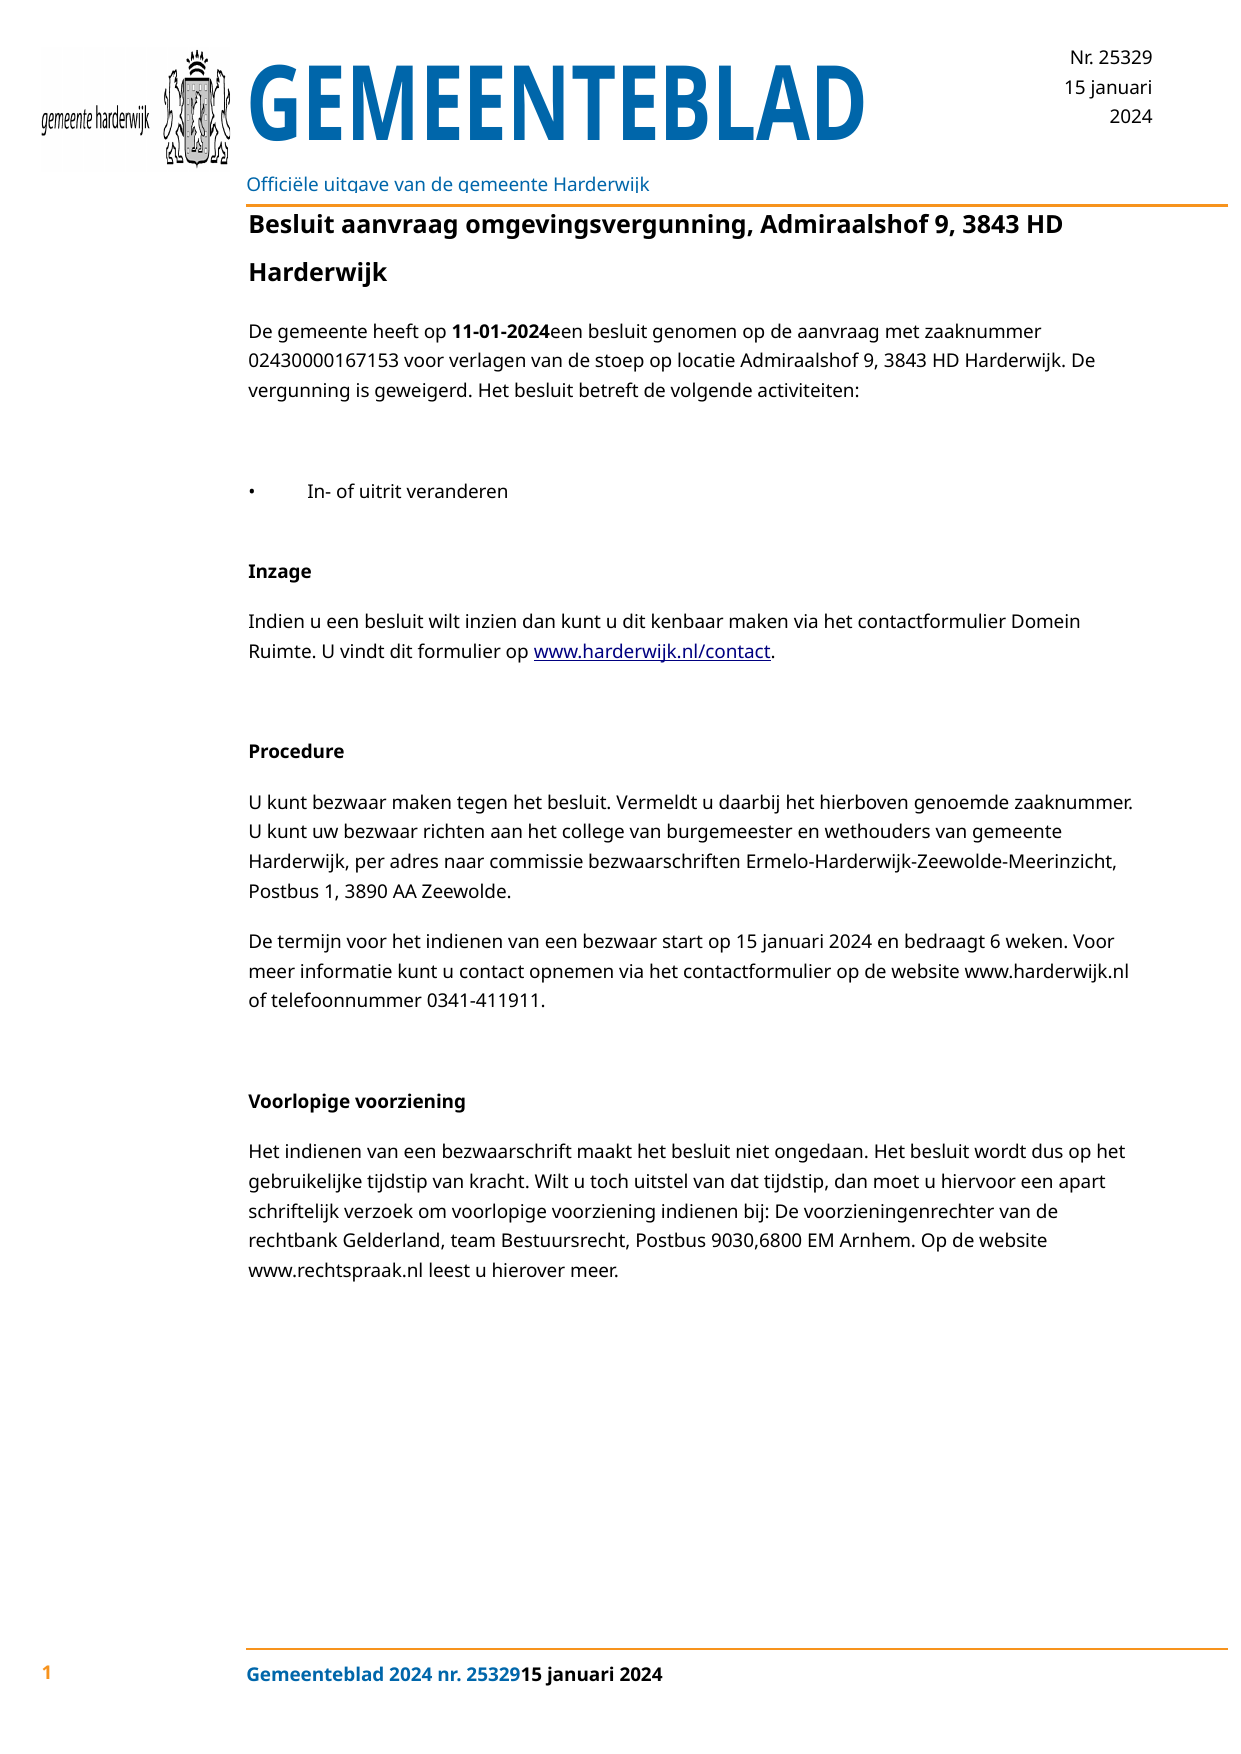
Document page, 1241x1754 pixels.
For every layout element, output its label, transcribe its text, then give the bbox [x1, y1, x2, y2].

text U kunt bezwaar maken tegen het besluit. Vermeldt u daarbij het hierboven genoemde zaaknummer. U kunt uw bezwaar richten aan het college van burgemeester en wethouders van gemeente Harderwijk, per adres naar commissie bezwaarschriften Ermelo-Harderwijk-Zeewolde-Meerinzicht, Postbus 1, 3890 AA Zeewolde. [248, 789, 1152, 904]
text Voorlopige voorziening [248, 1088, 1152, 1114]
text De gemeente heeft op 11-01-2024een besluit genomen op de aanvraag met zaaknummer 02430000167153 voor verlagen van de stoep op locatie Admiraalshof 9, 3843 HD Harderwijk. De vergunning is geweigerd. Het besluit betreft de volgende activiteiten: [248, 318, 1152, 403]
text Procedure [248, 739, 1152, 764]
text Besluit aanvraag omgevingsvergunning, Admiraalshof 9, 3843 HD Harderwijk [248, 207, 1152, 288]
picture [41, 47, 231, 172]
text Het indienen van een bezwaarschrift maakt het besluit niet ongedaan. Het besluit wordt dus op het gebruikelijke tijdstip van kracht. Wilt u toch uitstel van dat tijdstip, dan moet u hiervoor een apart schriftelijk verzoek om voorlopige voorziening indienen bij: De voorzieningenrechter van de rechtbank Gelderland, team Bestuursrecht, Postbus 9030,6800 EM Arnhem. Op de website www.rechtspraak.nl leest u hierover meer. [248, 1139, 1152, 1283]
text De termijn voor het indienen van een bezwaar start op 15 januari 2024 en bedraagt 6 weken. Voor meer informatie kunt u contact opnemen via het contactformulier op de website www.harderwijk.nl of telefoonnummer 0341-411911. [248, 928, 1152, 1013]
text Inzage [248, 558, 1152, 584]
text Indien u een besluit wilt inzien dan kunt u dit kenbaar maken via het contactformulier Domein Ruimte. U vindt dit formulier op www.harderwijk.nl/contact. [248, 608, 1152, 664]
list In- of uitrit veranderen [248, 478, 1152, 504]
